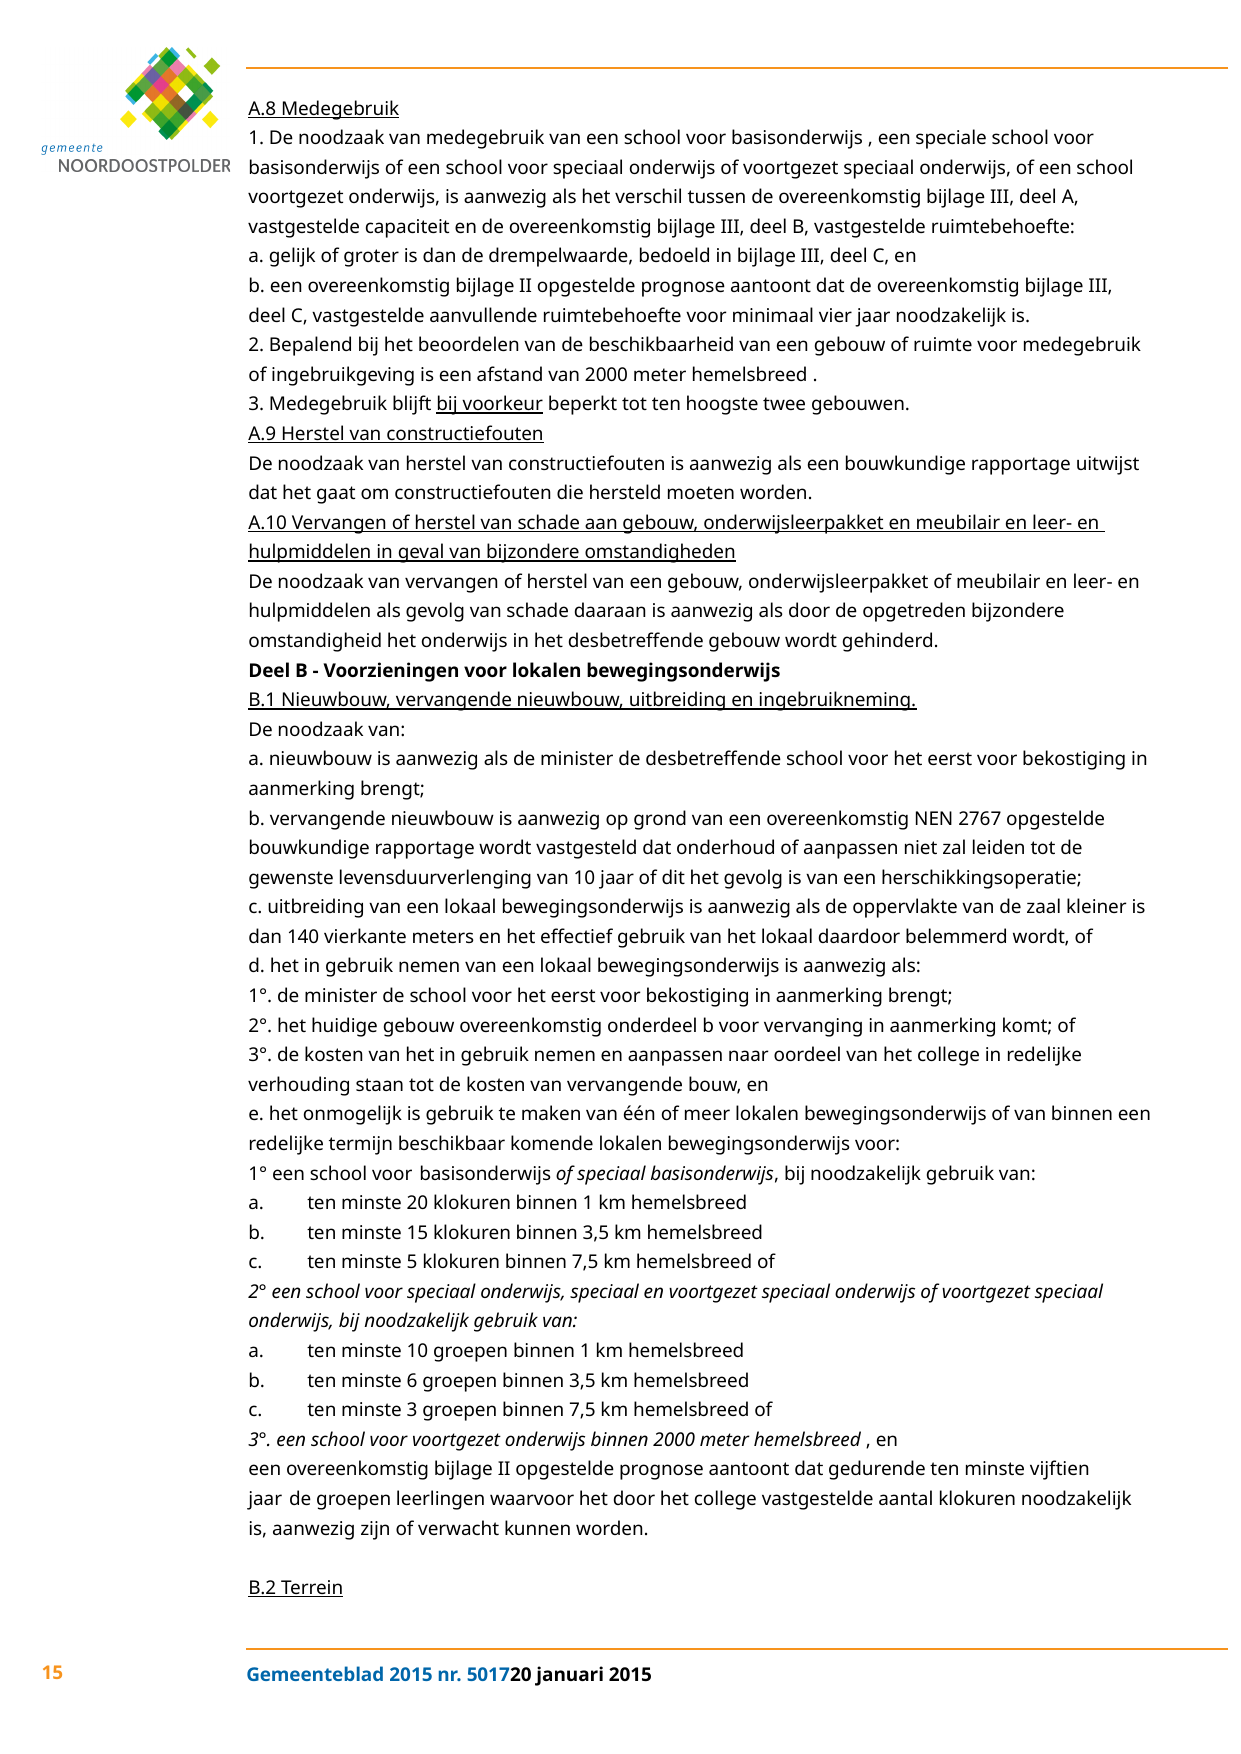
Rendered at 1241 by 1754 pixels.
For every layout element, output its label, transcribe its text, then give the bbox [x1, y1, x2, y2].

text 1°. de minister de school voor het eerst voor bekostiging in aanmerking brengt; [248, 982, 1152, 1008]
text De noodzaak van vervangen of herstel van een gebouw, onderwijsleerpakket of meubilair en leer- en hulpmiddelen als gevolg van schade daaraan is aanwezig als door de opgetreden bijzondere omstandigheid het onderwijs in het desbetreffende gebouw wordt gehinderd. [248, 568, 1152, 653]
list ten minste 10 groepen binnen 1 km hemelsbreed [248, 1337, 1152, 1363]
list ten minste 20 klokuren binnen 1 km hemelsbreed [248, 1189, 1152, 1215]
list ten minste 15 klokuren binnen 3,5 km hemelsbreed [248, 1219, 1152, 1245]
text b. een overeenkomstig bijlage II opgestelde prognose aantoont dat de overeenkomstig bijlage III, deel C, vastgestelde aanvullende ruimtebehoefte voor minimaal vier jaar noodzakelijk is. [248, 272, 1152, 328]
text een overeenkomstig bijlage II opgestelde prognose aantoont dat gedurende ten minste vijftien jaar de groepen leerlingen waarvoor het door het college vastgestelde aantal klokuren noodzakelijk is, aanwezig zijn of verwacht kunnen worden. [248, 1456, 1152, 1541]
text A.8 Medegebruik [248, 95, 1152, 121]
text A.10 Vervangen of herstel van schade aan gebouw, onderwijsleerpakket en meubilair en leer- en hulpmiddelen in geval van bijzondere omstandigheden [248, 509, 1152, 564]
text 1° een school voor basisonderwijs of speciaal basisonderwijs, bij noodzakelijk gebruik van: [248, 1160, 1152, 1186]
text d. het in gebruik nemen van een lokaal bewegingsonderwijs is aanwezig als: [248, 953, 1152, 978]
text De noodzaak van: [248, 716, 1152, 742]
list ten minste 5 klokuren binnen 7,5 km hemelsbreed of [248, 1248, 1152, 1274]
list ten minste 3 groepen binnen 7,5 km hemelsbreed of [248, 1396, 1152, 1422]
text 2° een school voor speciaal onderwijs, speciaal en voortgezet speciaal onderwijs of voortgezet speciaal onderwijs, bij noodzakelijk gebruik van: [248, 1278, 1152, 1333]
picture [41, 47, 231, 172]
text B.1 Nieuwbouw, vervangende nieuwbouw, uitbreiding en ingebruikneming. [248, 686, 1152, 712]
text A.9 Herstel van constructiefouten [248, 420, 1152, 446]
list ten minste 6 groepen binnen 3,5 km hemelsbreed [248, 1367, 1152, 1393]
text 2°. het huidige gebouw overeenkomstig onderdeel b voor vervanging in aanmerking komt; of [248, 1012, 1152, 1038]
text De noodzaak van herstel van constructiefouten is aanwezig als een bouwkundige rapportage uitwijst dat het gaat om constructiefouten die hersteld moeten worden. [248, 450, 1152, 505]
text 1. De noodzaak van medegebruik van een school voor basisonderwijs , een speciale school voor basisonderwijs of een school voor speciaal onderwijs of voortgezet speciaal onderwijs, of een school voortgezet onderwijs, is aanwezig als het verschil tussen de overeenkomstig bijlage III, deel A, vastgestelde capaciteit en de overeenkomstig bijlage III, deel B, vastgestelde ruimtebehoefte: [248, 124, 1152, 239]
text b. vervangende nieuwbouw is aanwezig op grond van een overeenkomstig NEN 2767 opgestelde bouwkundige rapportage wordt vastgesteld dat onderhoud of aanpassen niet zal leiden tot de gewenste levensduurverlenging van 10 jaar of dit het gevolg is van een herschikkingsoperatie; [248, 805, 1152, 890]
text B.2 Terrein [248, 1574, 1152, 1600]
text 3°. een school voor voortgezet onderwijs binnen 2000 meter hemelsbreed , en [248, 1426, 1152, 1452]
text c. uitbreiding van een lokaal bewegingsonderwijs is aanwezig als de oppervlakte van de zaal kleiner is dan 140 vierkante meters en het effectief gebruik van het lokaal daardoor belemmerd wordt, of [248, 893, 1152, 949]
text 2. Bepalend bij het beoordelen van de beschikbaarheid van een gebouw of ruimte voor medegebruik of ingebruikgeving is een afstand van 2000 meter hemelsbreed . [248, 331, 1152, 387]
text e. het onmogelijk is gebruik te maken van één of meer lokalen bewegingsonderwijs of van binnen een redelijke termijn beschikbaar komende lokalen bewegingsonderwijs voor: [248, 1101, 1152, 1156]
text a. nieuwbouw is aanwezig als de minister de desbetreffende school voor het eerst voor bekostiging in aanmerking brengt; [248, 746, 1152, 801]
text 3. Medegebruik blijft bij voorkeur beperkt tot ten hoogste twee gebouwen. [248, 391, 1152, 416]
text Deel B - Voorzieningen voor lokalen bewegingsonderwijs [248, 657, 1152, 683]
text 3°. de kosten van het in gebruik nemen en aanpassen naar oordeel van het college in redelijke verhouding staan tot de kosten van vervangende bouw, en [248, 1041, 1152, 1097]
text a. gelijk of groter is dan de drempelwaarde, bedoeld in bijlage III, deel C, en [248, 243, 1152, 268]
